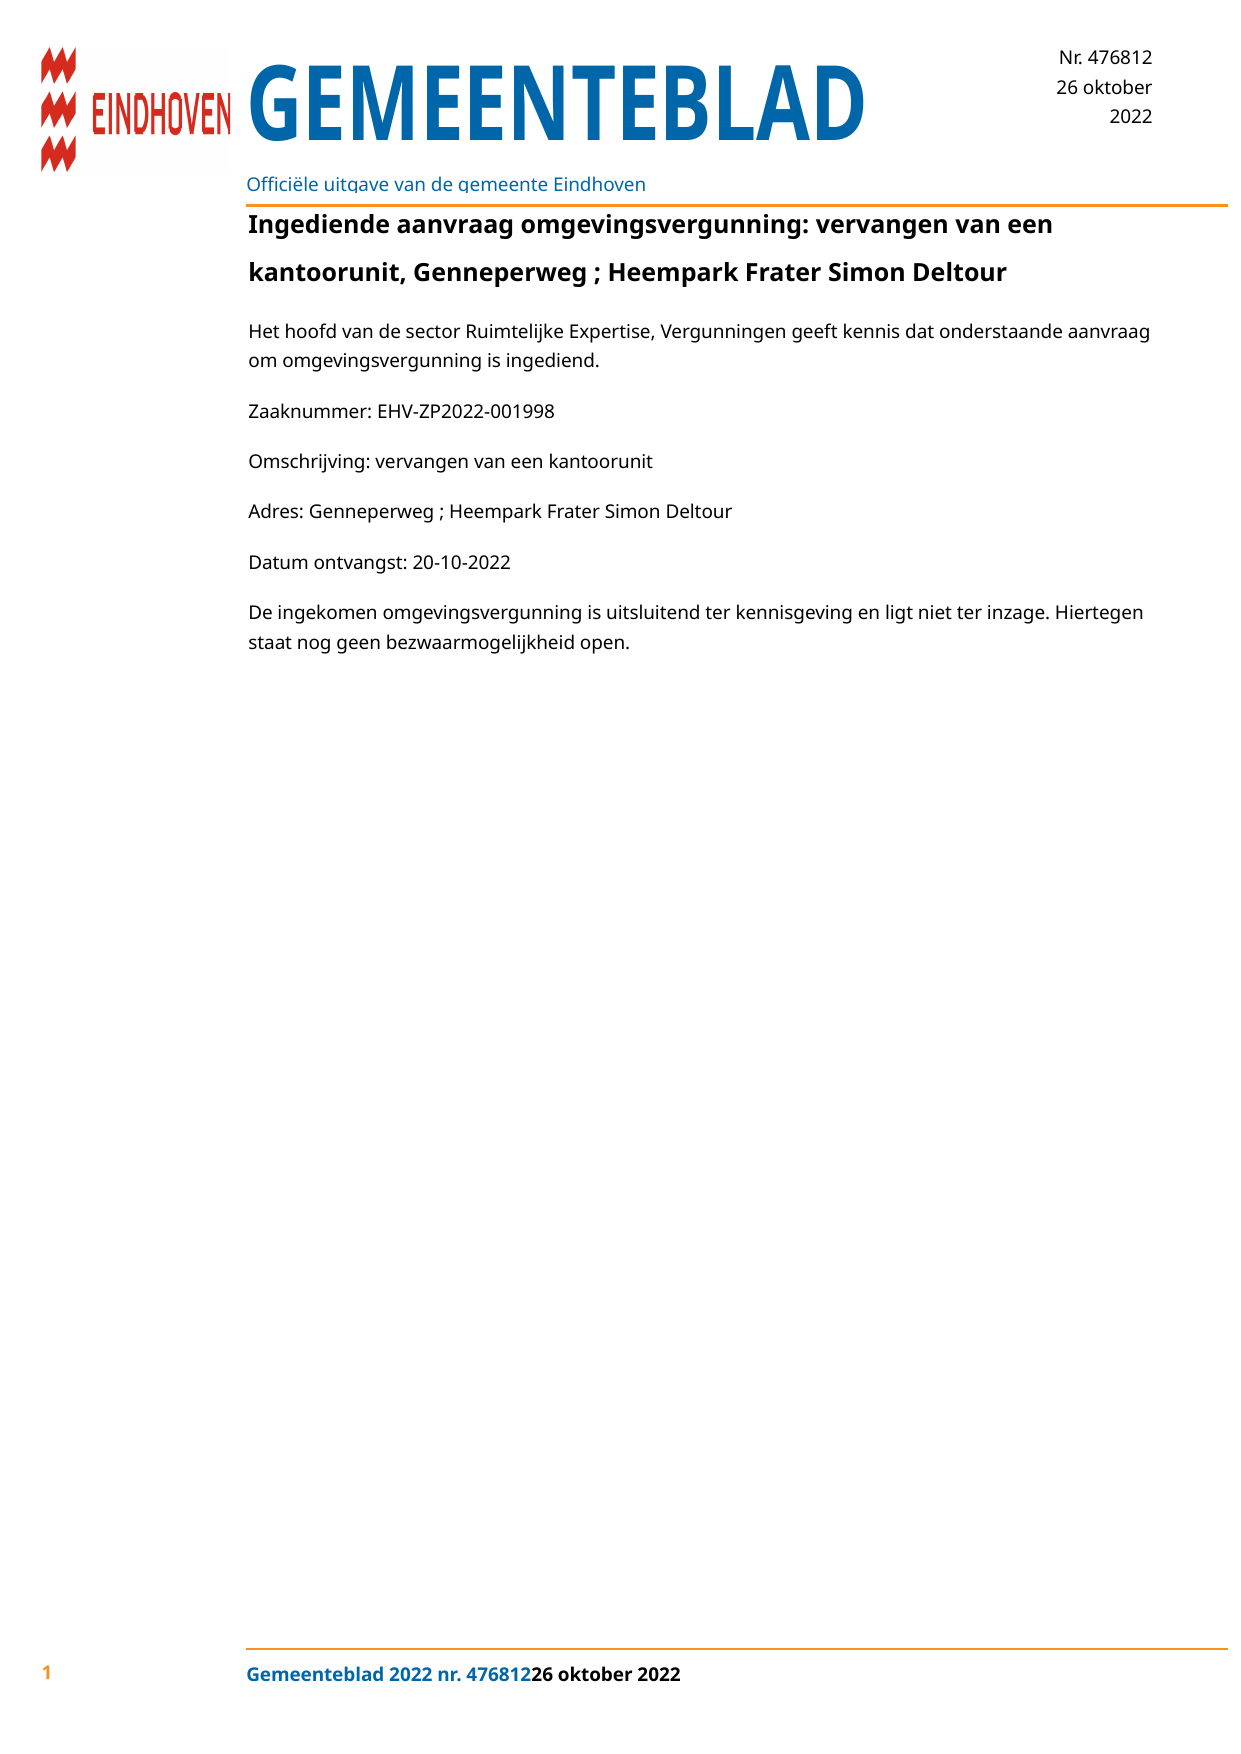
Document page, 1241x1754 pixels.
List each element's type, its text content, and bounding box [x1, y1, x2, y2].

text Ingediende aanvraag omgevingsvergunning: vervangen van een kantoorunit, Genneperweg ; Heempark Frater Simon Deltour [248, 207, 1152, 288]
text Omschrijving: vervangen van een kantoorunit [248, 448, 1152, 474]
text De ingekomen omgevingsvergunning is uitsluitend ter kennisgeving en ligt niet ter inzage. Hiertegen staat nog geen bezwaarmogelijkheid open. [248, 599, 1152, 655]
picture [41, 47, 231, 172]
text Datum ontvangst: 20-10-2022 [248, 549, 1152, 575]
text Het hoofd van de sector Ruimtelijke Expertise, Vergunningen geeft kennis dat onderstaande aanvraag om omgevingsvergunning is ingediend. [248, 318, 1152, 373]
text Adres: Genneperweg ; Heempark Frater Simon Deltour [248, 499, 1152, 524]
text Zaaknummer: EHV-ZP2022-001998 [248, 398, 1152, 424]
